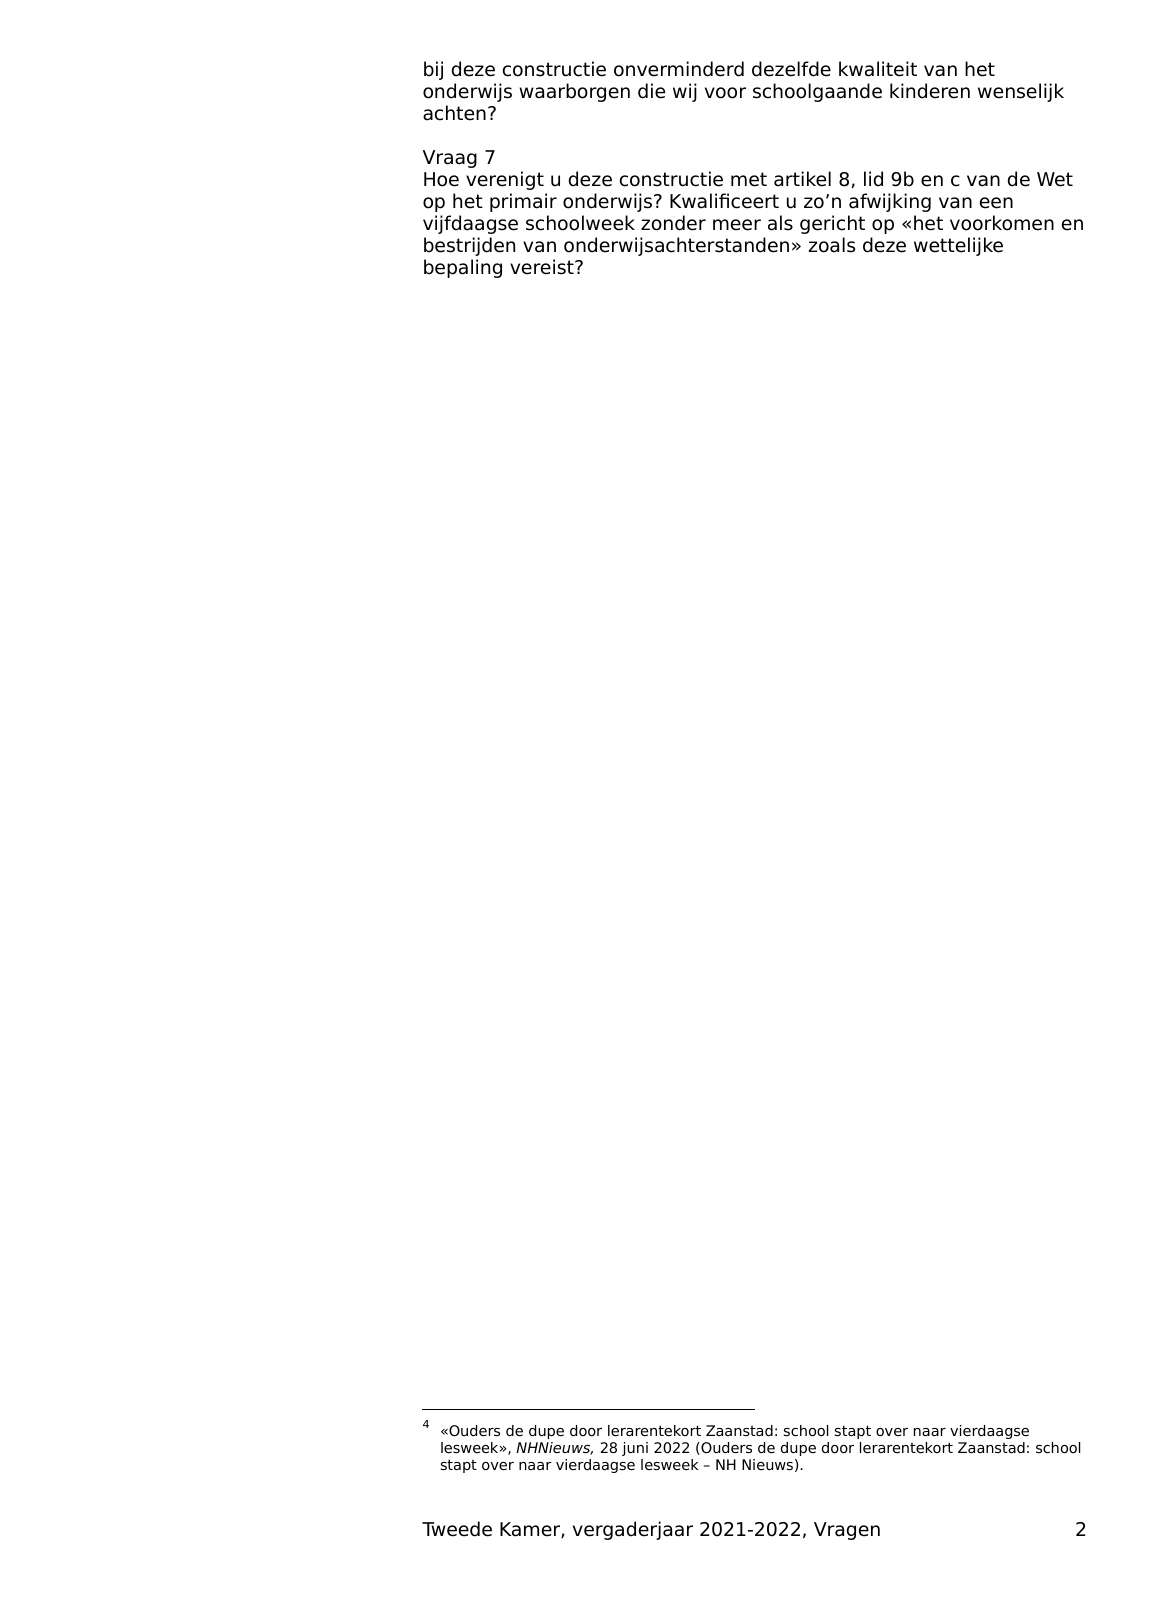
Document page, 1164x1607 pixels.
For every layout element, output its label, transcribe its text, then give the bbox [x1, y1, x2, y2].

text «Ouders de dupe door lerarentekort Zaanstad: school stapt over naar vierdaagse lesweek», NHNieuws, 28 juni 2022 (Ouders de dupe door lerarentekort Zaanstad: school stapt over naar vierdaagse lesweek – NH Nieuws). [422, 1418, 1087, 1474]
text Vraag 7 [422, 147, 1087, 169]
text bij deze constructie onverminderd dezelfde kwaliteit van het onderwijs waarborgen die wij voor schoolgaande kinderen wenselijk achten? [422, 59, 1087, 125]
text Hoe verenigt u deze constructie met artikel 8, lid 9b en c van de Wet op het primair onderwijs? Kwalificeert u zo’n afwijking van een vijfdaagse schoolweek zonder meer als gericht op «het voorkomen en bestrijden van onderwijsachterstanden» zoals deze wettelijke bepaling vereist? [422, 169, 1087, 279]
